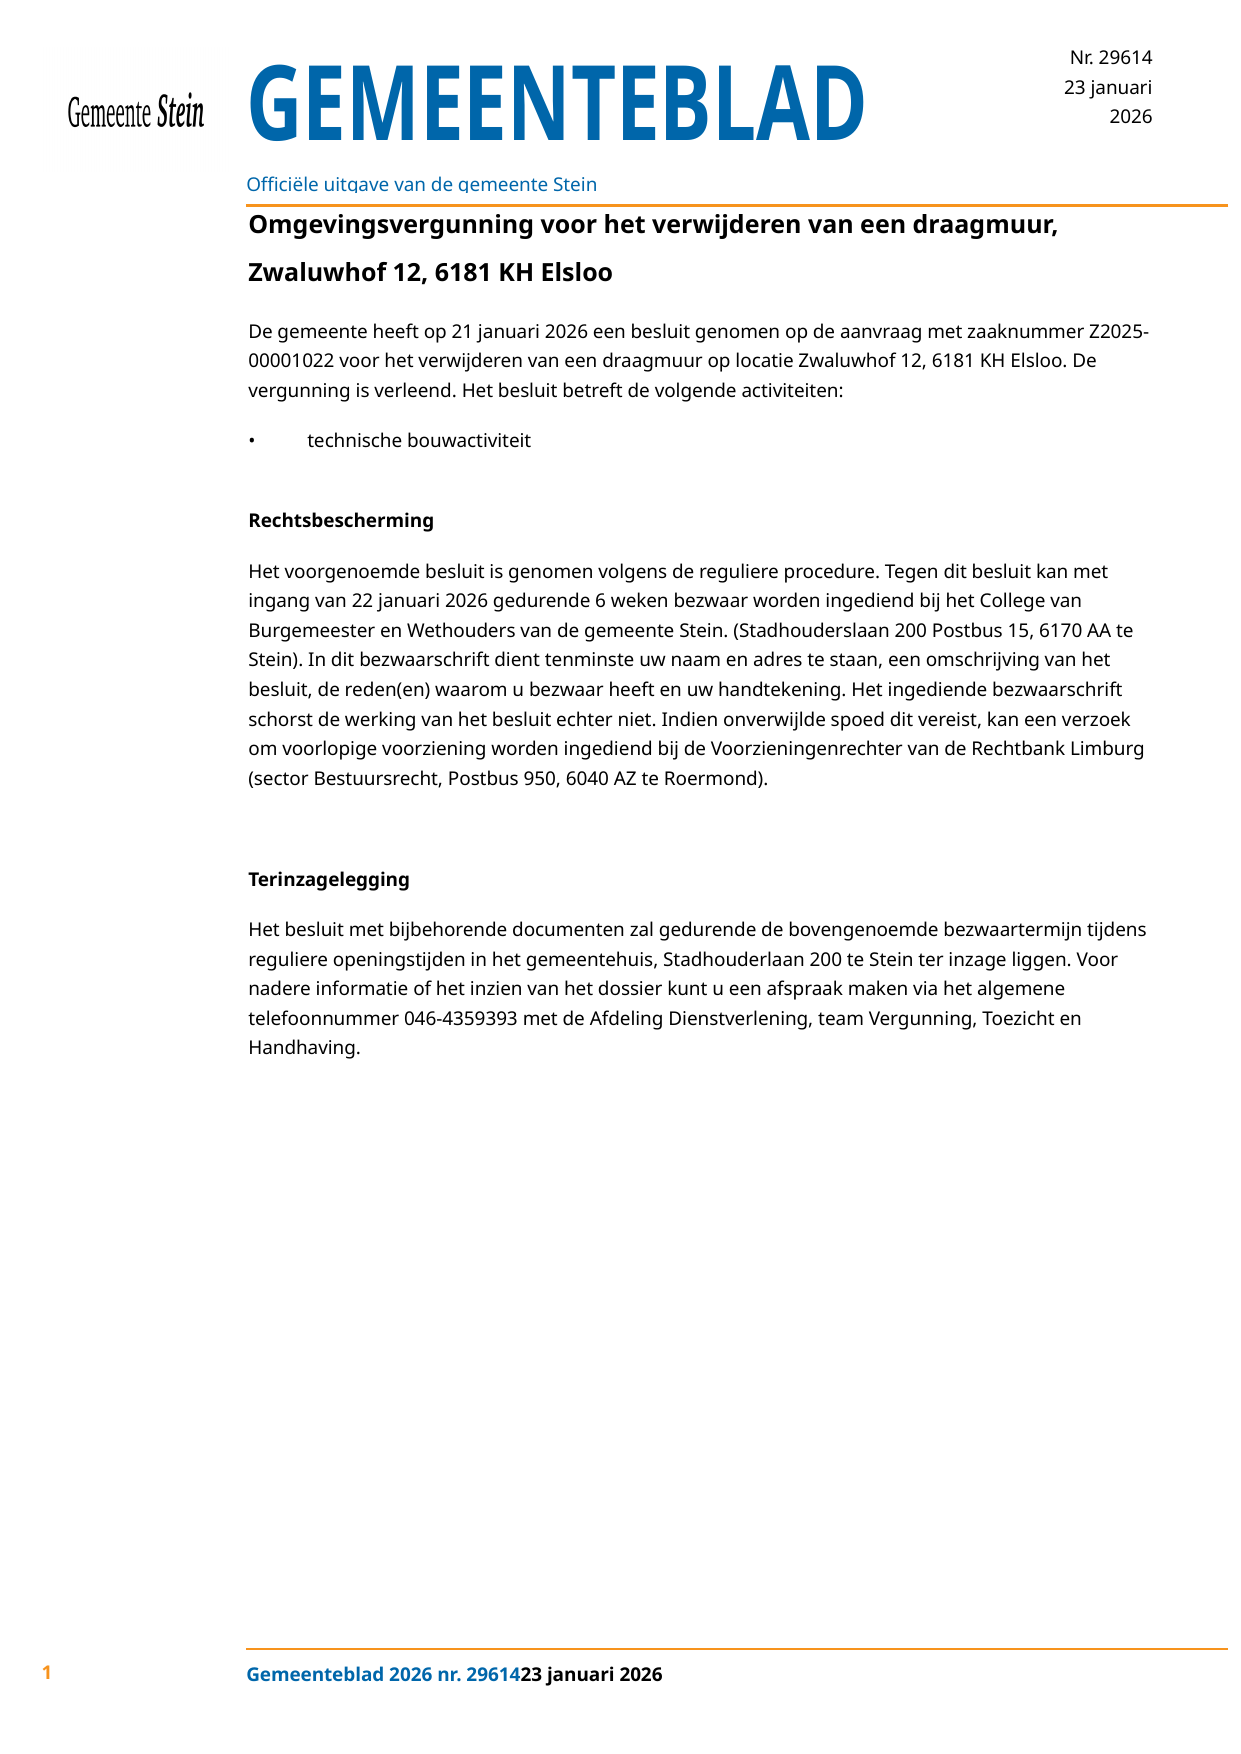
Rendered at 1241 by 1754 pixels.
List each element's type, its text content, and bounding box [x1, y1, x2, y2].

text Rechtsbescherming [248, 507, 1152, 533]
list technische bouwactiviteit [248, 427, 1152, 453]
text Omgevingsvergunning voor het verwijderen van een draagmuur, Zwaluwhof 12, 6181 KH Elsloo [248, 207, 1152, 288]
picture [41, 47, 231, 172]
text Terinzagelegging [248, 866, 1152, 892]
text Het besluit met bijbehorende documenten zal gedurende de bovengenoemde bezwaartermijn tijdens reguliere openingstijden in het gemeentehuis, Stadhouderlaan 200 te Stein ter inzage liggen. Voor nadere informatie of het inzien van het dossier kunt u een afspraak maken via het algemene telefoonnummer 046-4359393 met de Afdeling Dienstverlening, team Vergunning, Toezicht en Handhaving. [248, 916, 1152, 1060]
text Het voorgenoemde besluit is genomen volgens de reguliere procedure. Tegen dit besluit kan met ingang van 22 januari 2026 gedurende 6 weken bezwaar worden ingediend bij het College van Burgemeester en Wethouders van de gemeente Stein. (Stadhouderslaan 200 Postbus 15, 6170 AA te Stein). In dit bezwaarschrift dient tenminste uw naam en adres te staan, een omschrijving van het besluit, de reden(en) waarom u bezwaar heeft en uw handtekening. Het ingediende bezwaarschrift schorst de werking van het besluit echter niet. Indien onverwijlde spoed dit vereist, kan een verzoek om voorlopige voorziening worden ingediend bij de Voorzieningenrechter van de Rechtbank Limburg (sector Bestuursrecht, Postbus 950, 6040 AZ te Roermond). [248, 558, 1152, 791]
text De gemeente heeft op 21 januari 2026 een besluit genomen op de aanvraag met zaaknummer Z2025-00001022 voor het verwijderen van een draagmuur op locatie Zwaluwhof 12, 6181 KH Elsloo. De vergunning is verleend. Het besluit betreft de volgende activiteiten: [248, 318, 1152, 403]
